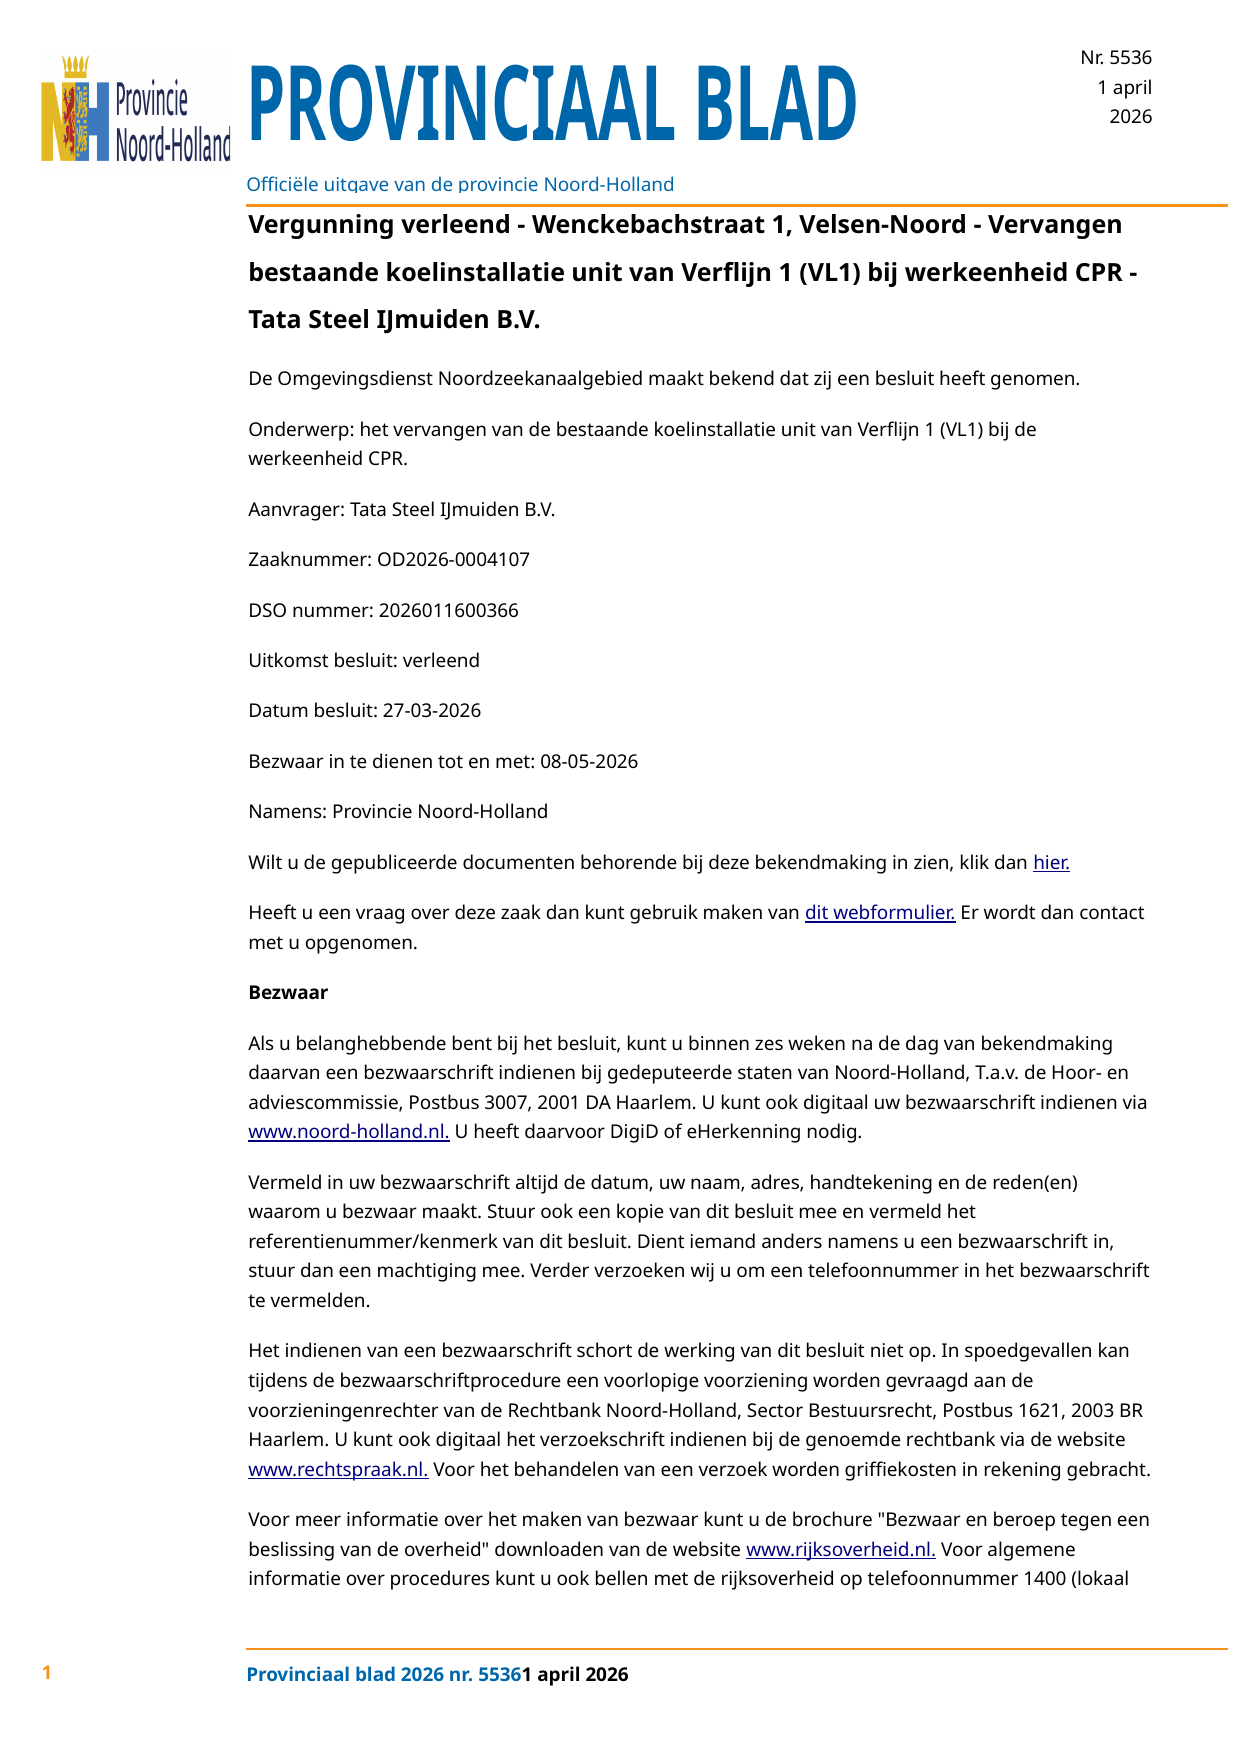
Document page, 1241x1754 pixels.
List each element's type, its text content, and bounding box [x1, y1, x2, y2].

text Onderwerp: het vervangen van de bestaande koelinstallatie unit van Verflijn 1 (VL1) bij de werkeenheid CPR. [248, 416, 1152, 471]
text Vermeld in uw bezwaarschrift altijd de datum, uw naam, adres, handtekening en de reden(en) waarom u bezwaar maakt. Stuur ook een kopie van dit besluit mee en vermeld het referentienummer/kenmerk van dit besluit. Dient iemand anders namens u een bezwaarschrift in, stuur dan een machtiging mee. Verder verzoeken wij u om een telefoonnummer in het bezwaarschrift te vermelden. [248, 1169, 1152, 1313]
text Uitkomst besluit: verleend [248, 647, 1152, 673]
text De Omgevingsdienst Noordzeekanaalgebied maakt bekend dat zij een besluit heeft genomen. [248, 366, 1152, 391]
text Datum besluit: 27-03-2026 [248, 698, 1152, 723]
text Bezwaar in te dienen tot en met: 08-05-2026 [248, 748, 1152, 774]
text Heeft u een vraag over deze zaak dan kunt gebruik maken van dit webformulier. Er wordt dan contact met u opgenomen. [248, 899, 1152, 954]
text Bezwaar [248, 979, 1152, 1005]
text Wilt u de gepubliceerde documenten behorende bij deze bekendmaking in zien, klik dan hier. [248, 849, 1152, 874]
text Namens: Provincie Noord-Holland [248, 798, 1152, 824]
picture [41, 47, 231, 172]
text Vergunning verleend - Wenckebachstraat 1, Velsen-Noord - Vervangen bestaande koelinstallatie unit van Verflijn 1 (VL1) bij werkeenheid CPR - Tata Steel IJmuiden B.V. [248, 207, 1152, 336]
text Zaaknummer: OD2026-0004107 [248, 546, 1152, 572]
text DSO nummer: 2026011600366 [248, 597, 1152, 622]
text Als u belanghebbende bent bij het besluit, kunt u binnen zes weken na de dag van bekendmaking daarvan een bezwaarschrift indienen bij gedeputeerde staten van Noord-Holland, T.a.v. de Hoor- en adviescommissie, Postbus 3007, 2001 DA Haarlem. U kunt ook digitaal uw bezwaarschrift indienen via www.noord-holland.nl. U heeft daarvoor DigiD of eHerkenning nodig. [248, 1030, 1152, 1144]
text Het indienen van een bezwaarschrift schort de werking van dit besluit niet op. In spoedgevallen kan tijdens de bezwaarschriftprocedure een voorlopige voorziening worden gevraagd aan de voorzieningenrechter van de Rechtbank Noord-Holland, Sector Bestuursrecht, Postbus 1621, 2003 BR Haarlem. U kunt ook digitaal het verzoekschrift indienen bij de genoemde rechtbank via de website www.rechtspraak.nl. Voor het behandelen van een verzoek worden griffiekosten in rekening gebracht. [248, 1338, 1152, 1482]
text Voor meer informatie over het maken van bezwaar kunt u de brochure "Bezwaar en beroep tegen een beslissing van de overheid" downloaden van de website www.rijksoverheid.nl. Voor algemene informatie over procedures kunt u ook bellen met de rijksoverheid op telefoonnummer 1400 (lokaal [248, 1506, 1152, 1591]
text Aanvrager: Tata Steel IJmuiden B.V. [248, 496, 1152, 522]
